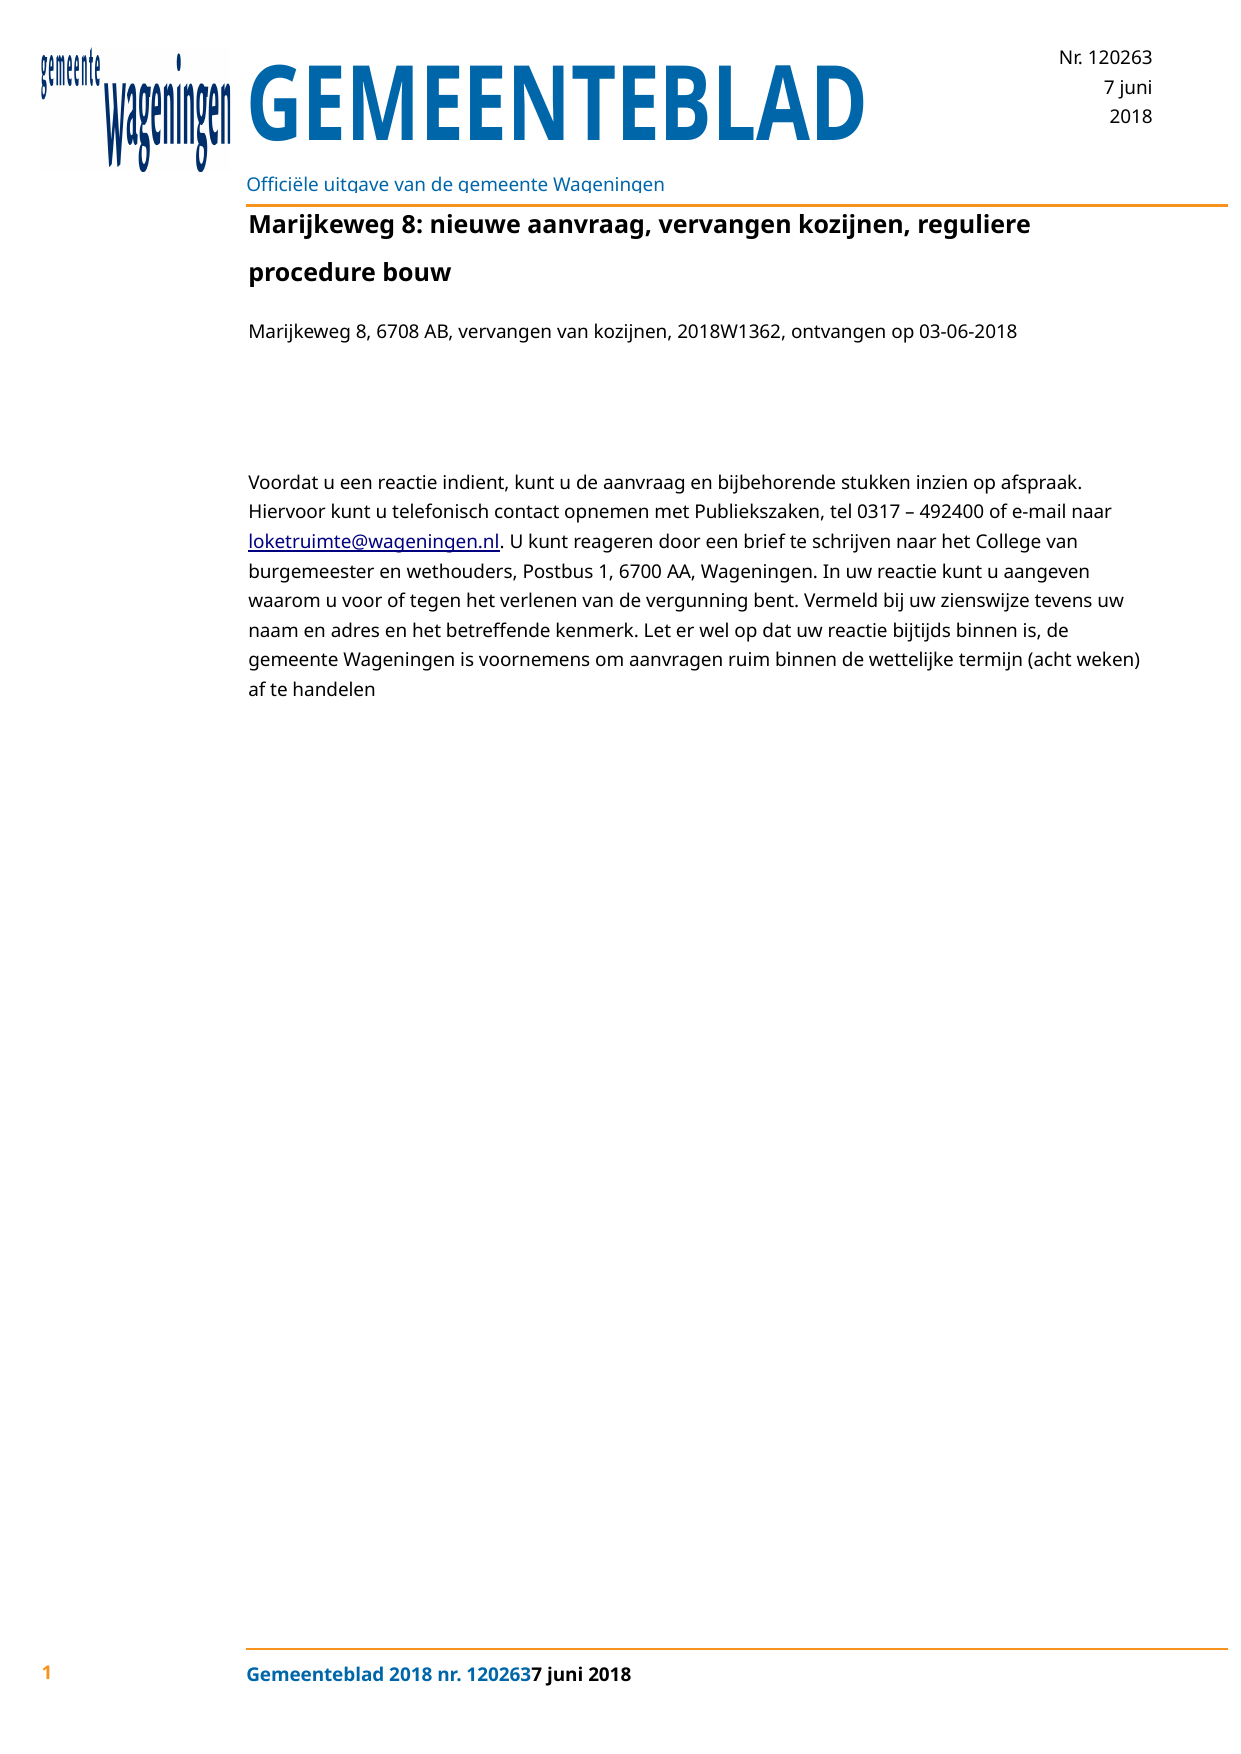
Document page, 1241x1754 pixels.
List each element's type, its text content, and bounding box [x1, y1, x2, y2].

text Voordat u een reactie indient, kunt u de aanvraag en bijbehorende stukken inzien op afspraak. Hiervoor kunt u telefonisch contact opnemen met Publiekszaken, tel 0317 – 492400 of e-mail naar loketruimte@wageningen.nl. U kunt reageren door een brief te schrijven naar het College van burgemeester en wethouders, Postbus 1, 6700 AA, Wageningen. In uw reactie kunt u aangeven waarom u voor of tegen het verlenen van de vergunning bent. Vermeld bij uw zienswijze tevens uw naam en adres en het betreffende kenmerk. Let er wel op dat uw reactie bijtijds binnen is, de gemeente Wageningen is voornemens om aanvragen ruim binnen de wettelijke termijn (acht weken) af te handelen [248, 469, 1152, 702]
picture [41, 47, 231, 172]
text Marijkeweg 8: nieuwe aanvraag, vervangen kozijnen, reguliere procedure bouw [248, 207, 1152, 288]
text Marijkeweg 8, 6708 AB, vervangen van kozijnen, 2018W1362, ontvangen op 03-06-2018 [248, 318, 1152, 344]
